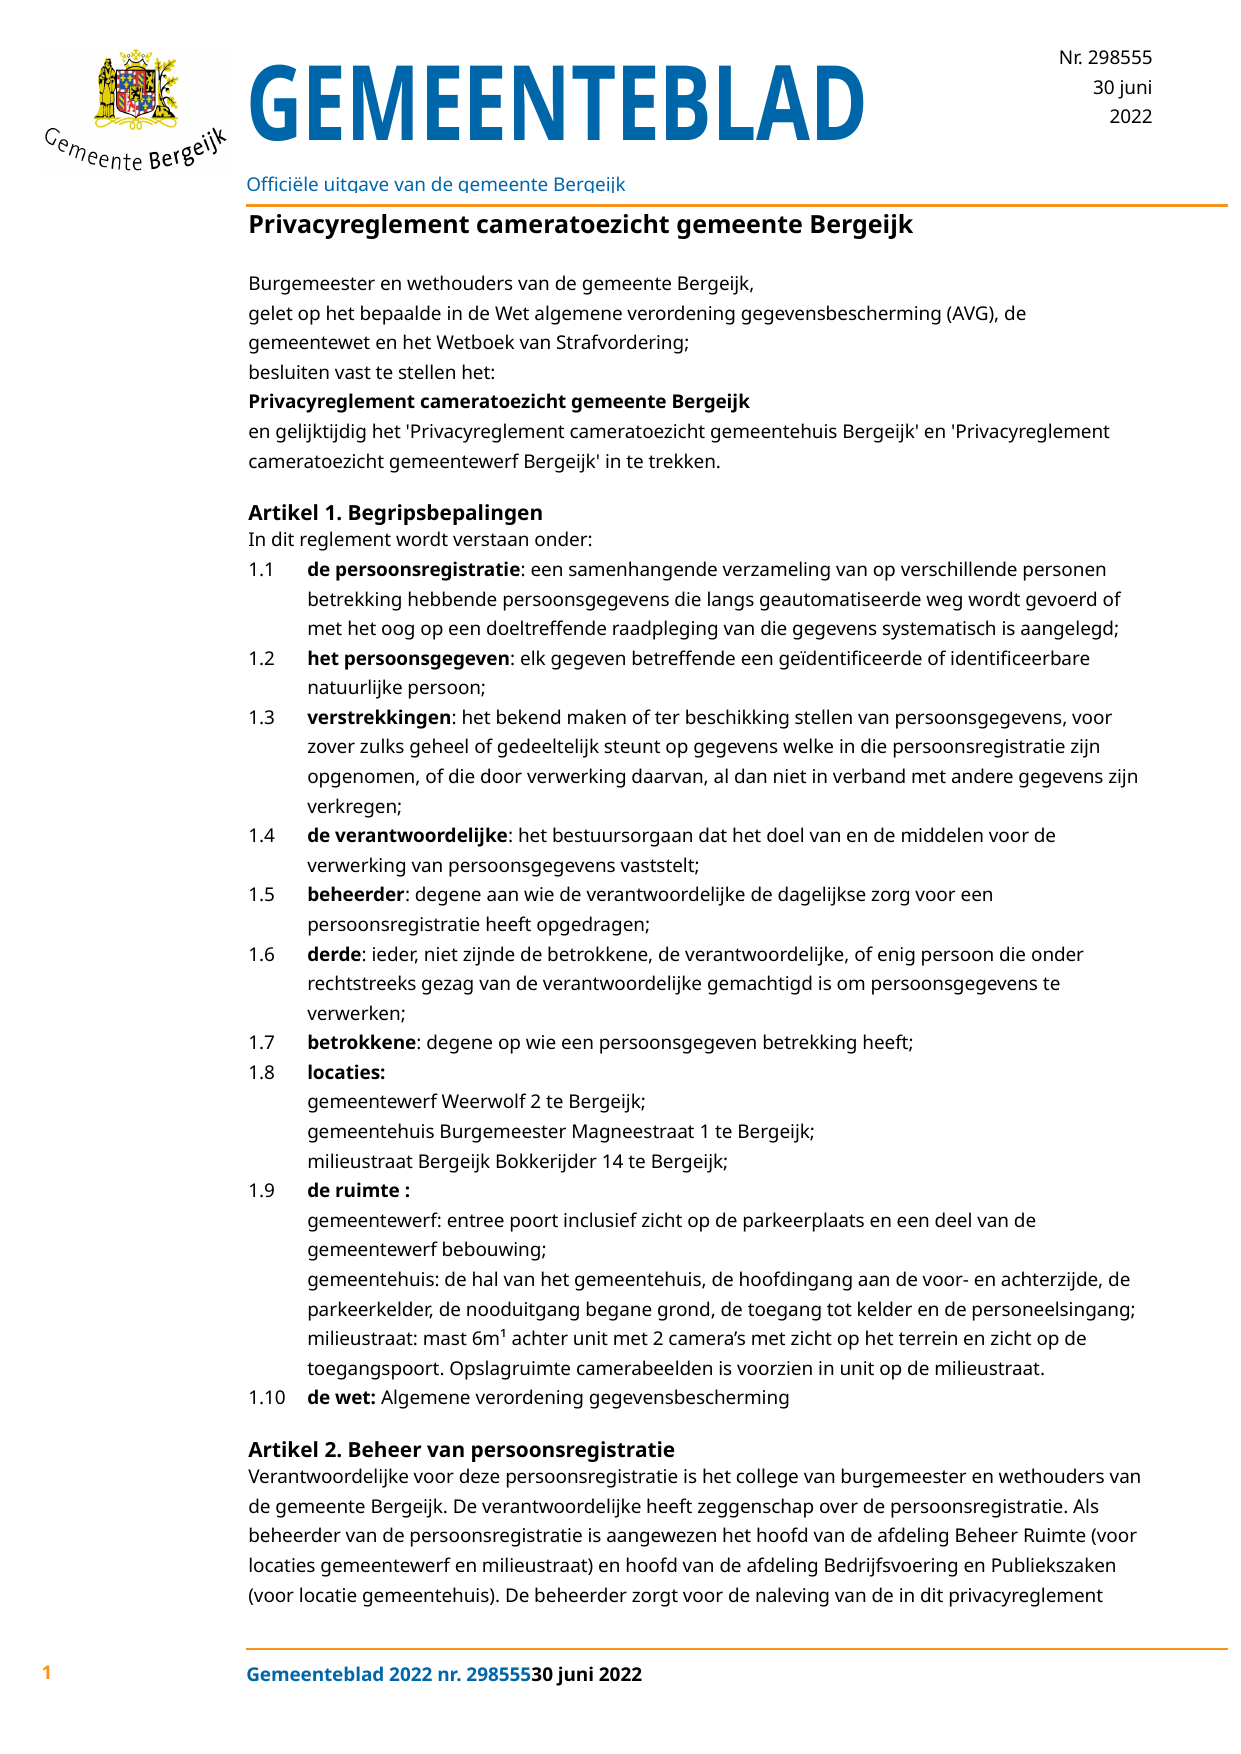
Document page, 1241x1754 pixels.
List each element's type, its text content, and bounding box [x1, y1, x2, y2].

text Artikel 2. Beheer van persoonsregistratie [248, 1435, 1152, 1463]
list de wet: Algemene verordening gegevensbescherming [248, 1384, 1152, 1410]
list de persoonsregistratie: een samenhangende verzameling van op verschillende personen betrekking hebbende persoonsgegevens die langs geautomatiseerde weg wordt gevoerd of met het oog op een doeltreffende raadpleging van die gegevens systematisch is aangelegd; [248, 556, 1152, 641]
text In dit reglement wordt verstaan onder: [248, 527, 1152, 552]
list het persoonsgegeven: elk gegeven betreffende een geïdentificeerde of identificeerbare natuurlijke persoon; [248, 645, 1152, 700]
list derde: ieder, niet zijnde de betrokkene, de verantwoordelijke, of enig persoon die onder rechtstreeks gezag van de verantwoordelijke gemachtigd is om persoonsgegevens te verwerken; [248, 941, 1152, 1026]
list betrokkene: degene op wie een persoonsgegeven betrekking heeft; [248, 1029, 1152, 1055]
list beheerder: degene aan wie de verantwoordelijke de dagelijkse zorg voor een persoonsregistratie heeft opgedragen; [248, 882, 1152, 937]
picture [41, 47, 231, 172]
text Privacyreglement cameratoezicht gemeente Bergeijk [248, 389, 1152, 414]
list gemeentewerf: entree poort inclusief zicht op de parkeerplaats en een deel van de gemeentewerf bebouwing; [248, 1207, 1152, 1262]
text en gelijktijdig het 'Privacyreglement cameratoezicht gemeentehuis Bergeijk' en 'Privacyreglement cameratoezicht gemeentewerf Bergeijk' in te trekken. [248, 418, 1152, 473]
list gemeentewerf Weerwolf 2 te Bergeijk; [248, 1089, 1152, 1114]
list locaties: [248, 1059, 1152, 1085]
text besluiten vast te stellen het: [248, 359, 1152, 385]
list milieustraat: mast 6m¹ achter unit met 2 camera’s met zicht op het terrein en zicht op de toegangspoort. Opslagruimte camerabeelden is voorzien in unit op de milieustraat. [248, 1325, 1152, 1381]
list milieustraat Bergeijk Bokkerijder 14 te Bergeijk; [248, 1148, 1152, 1174]
text Verantwoordelijke voor deze persoonsregistratie is het college van burgemeester en wethouders van de gemeente Bergeijk. De verantwoordelijke heeft zeggenschap over de persoonsregistratie. Als beheerder van de persoonsregistratie is aangewezen het hoofd van de afdeling Beheer Ruimte (voor locaties gemeentewerf en milieustraat) en hoofd van de afdeling Bedrijfsvoering en Publiekszaken (voor locatie gemeentehuis). De beheerder zorgt voor de naleving van de in dit privacyreglement [248, 1463, 1152, 1607]
text Burgemeester en wethouders van de gemeente Bergeijk, [248, 270, 1152, 296]
list gemeentehuis: de hal van het gemeentehuis, de hoofdingang aan de voor- en achterzijde, de parkeerkelder, de nooduitgang begane grond, de toegang tot kelder en de personeelsingang; [248, 1266, 1152, 1322]
list gemeentehuis Burgemeester Magneestraat 1 te Bergeijk; [248, 1118, 1152, 1144]
text gelet op het bepaalde in de Wet algemene verordening gegevensbescherming (AVG), de gemeentewet en het Wetboek van Strafvordering; [248, 300, 1152, 355]
list verstrekkingen: het bekend maken of ter beschikking stellen van persoonsgegevens, voor zover zulks geheel of gedeeltelijk steunt op gegevens welke in die persoonsregistratie zijn opgenomen, of die door verwerking daarvan, al dan niet in verband met andere gegevens zijn verkregen; [248, 704, 1152, 819]
list de verantwoordelijke: het bestuursorgaan dat het doel van en de middelen voor de verwerking van persoonsgegevens vaststelt; [248, 822, 1152, 878]
text Privacyreglement cameratoezicht gemeente Bergeijk [248, 207, 1152, 241]
text Artikel 1. Begripsbepalingen [248, 498, 1152, 527]
list de ruimte : [248, 1177, 1152, 1203]
